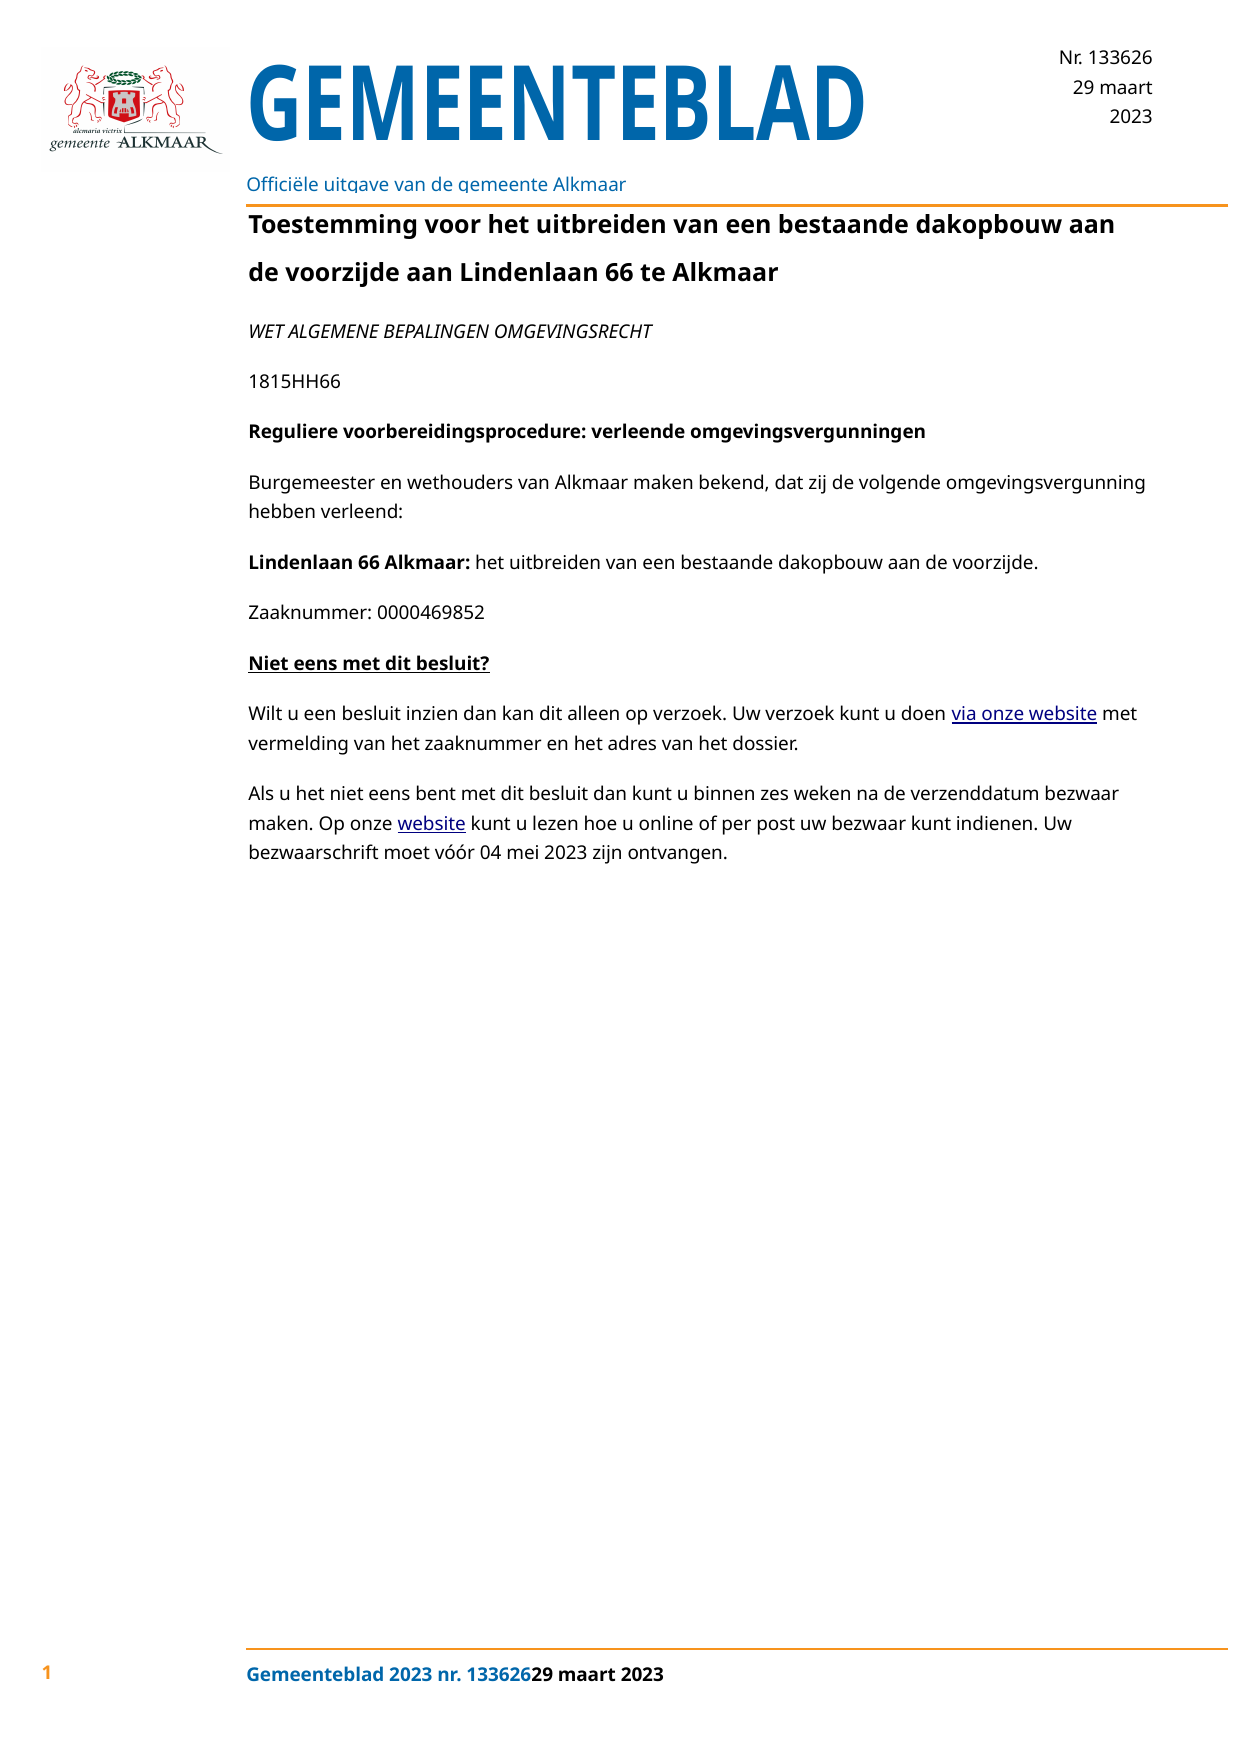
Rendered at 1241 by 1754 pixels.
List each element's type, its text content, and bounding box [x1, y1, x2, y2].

text Zaaknummer: 0000469852 [248, 599, 1152, 625]
text Lindenlaan 66 Alkmaar: het uitbreiden van een bestaande dakopbouw aan de voorzijde. [248, 549, 1152, 575]
picture [41, 47, 231, 172]
text Niet eens met dit besluit? [248, 650, 1152, 676]
text Reguliere voorbereidingsprocedure: verleende omgevingsvergunningen [248, 419, 1152, 444]
text WET ALGEMENE BEPALINGEN OMGEVINGSRECHT [248, 318, 1152, 344]
text 1815HH66 [248, 368, 1152, 394]
text Wilt u een besluit inzien dan kan dit alleen op verzoek. Uw verzoek kunt u doen via onze website met vermelding van het zaaknummer en het adres van het dossier. [248, 700, 1152, 756]
text Als u het niet eens bent met dit besluit dan kunt u binnen zes weken na de verzenddatum bezwaar maken. Op onze website kunt u lezen hoe u online of per post uw bezwaar kunt indienen. Uw bezwaarschrift moet vóór 04 mei 2023 zijn ontvangen. [248, 780, 1152, 865]
text Toestemming voor het uitbreiden van een bestaande dakopbouw aan de voorzijde aan Lindenlaan 66 te Alkmaar [248, 207, 1152, 288]
text Burgemeester en wethouders van Alkmaar maken bekend, dat zij de volgende omgevingsvergunning hebben verleend: [248, 469, 1152, 524]
